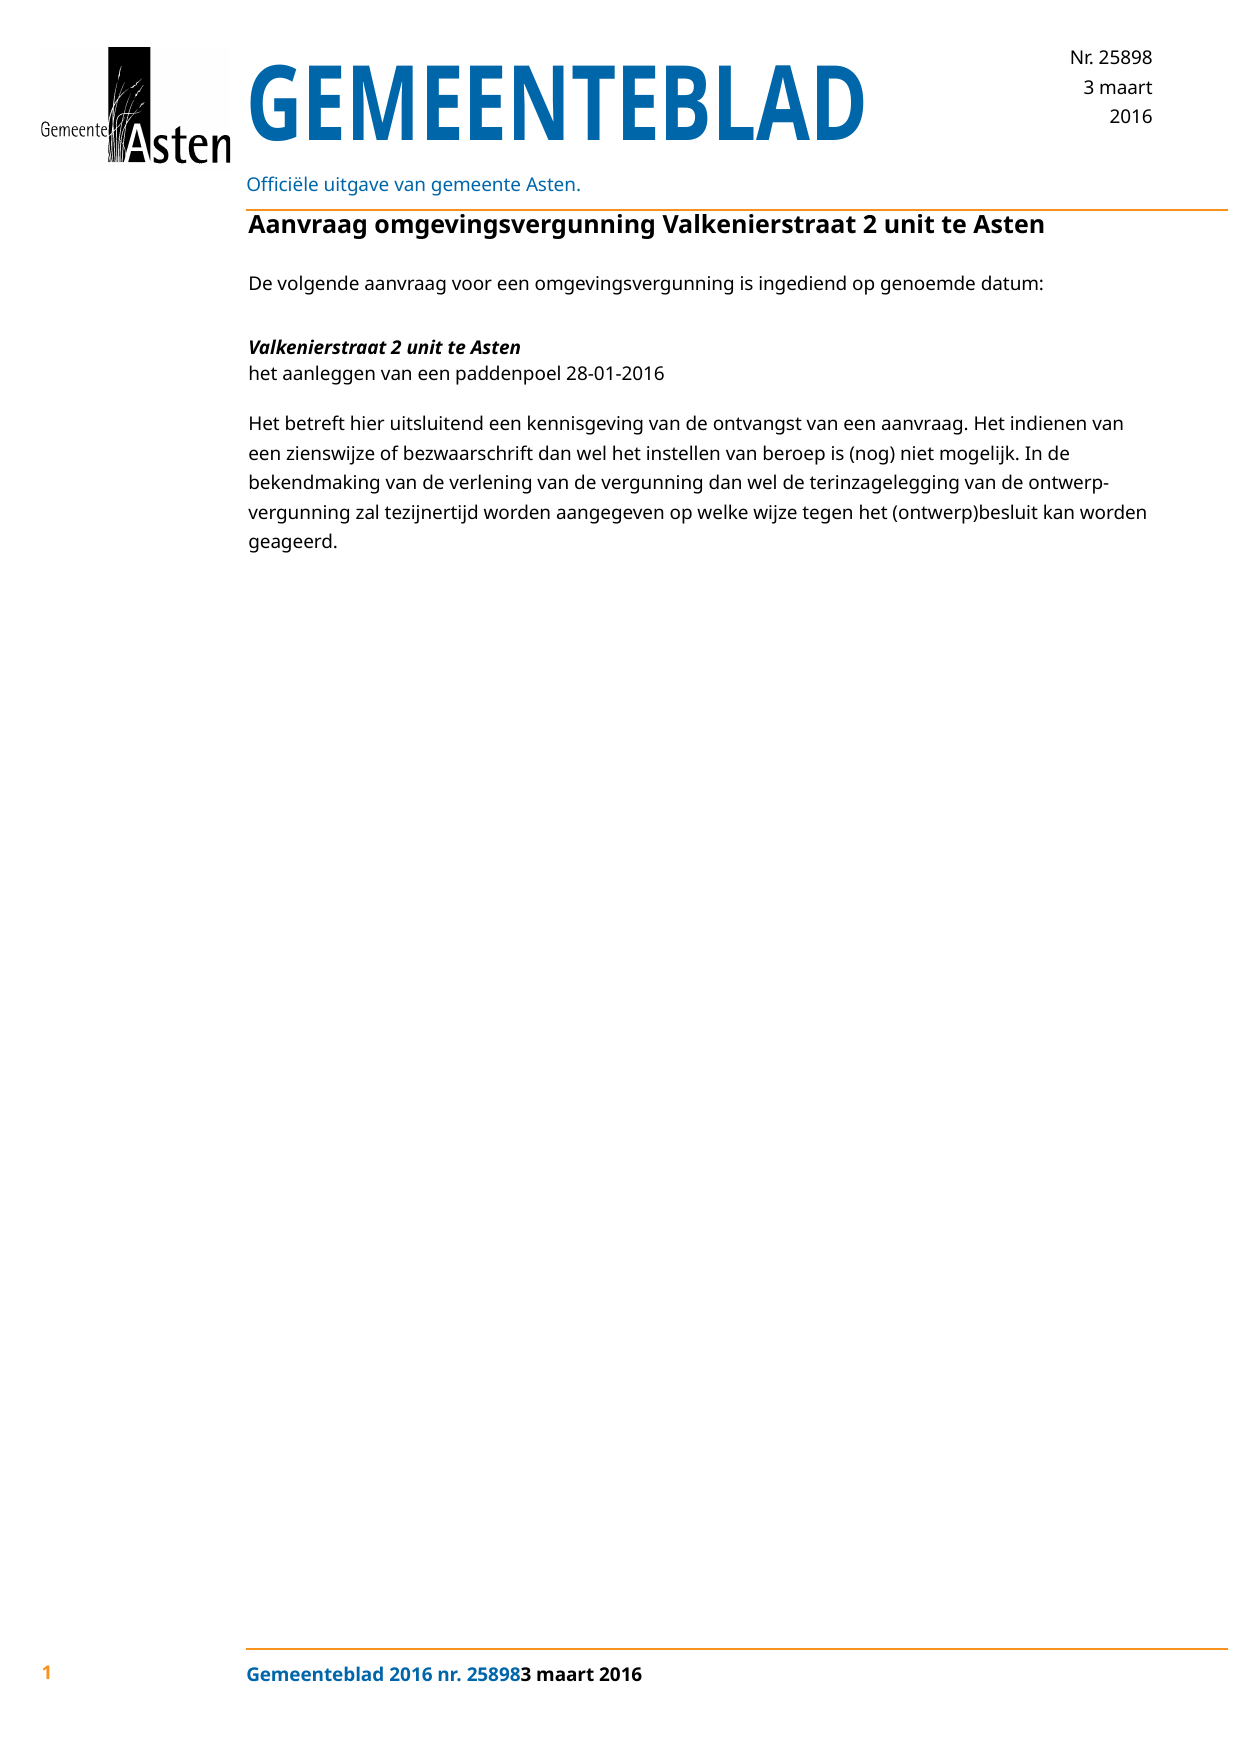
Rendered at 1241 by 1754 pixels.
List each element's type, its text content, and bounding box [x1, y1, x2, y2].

text het aanleggen van een paddenpoel 28-01-2016 [248, 360, 1152, 386]
text Valkenierstraat 2 unit te Asten [248, 334, 1152, 360]
text Aanvraag omgevingsvergunning Valkenierstraat 2 unit te Asten [248, 211, 1152, 241]
text Het betreft hier uitsluitend een kennisgeving van de ontvangst van een aanvraag. Het indienen van een zienswijze of bezwaarschrift dan wel het instellen van beroep is (nog) niet mogelijk. In de bekendmaking van de verlening van de vergunning dan wel de terinzagelegging van de ontwerp-vergunning zal tezijnertijd worden aangegeven op welke wijze tegen het (ontwerp)besluit kan worden geageerd. [248, 410, 1152, 554]
text De volgende aanvraag voor een omgevingsvergunning is ingediend op genoemde datum: [248, 270, 1152, 296]
picture [41, 47, 231, 172]
